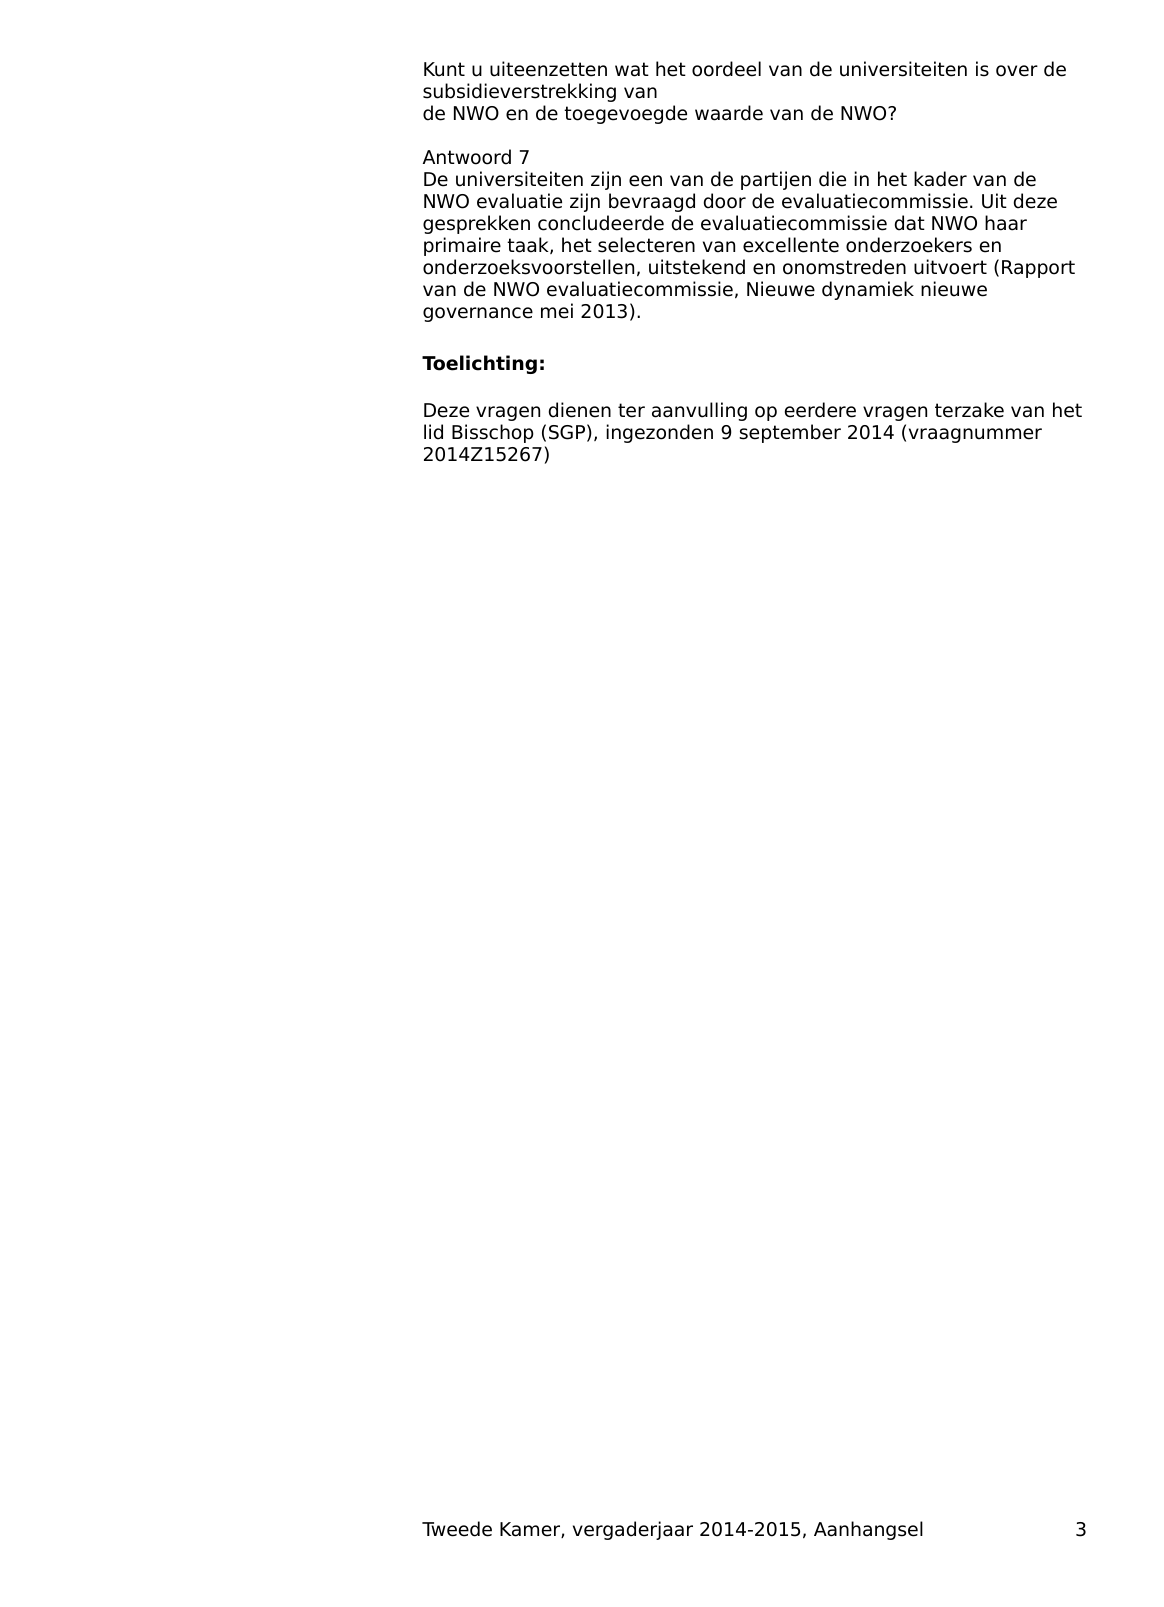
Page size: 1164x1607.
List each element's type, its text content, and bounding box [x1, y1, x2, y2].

text Antwoord 7 [422, 147, 1087, 169]
text De universiteiten zijn een van de partijen die in het kader van de NWO evaluatie zijn bevraagd door de evaluatiecommissie. Uit deze gesprekken concludeerde de evaluatiecommissie dat NWO haar primaire taak, het selecteren van excellente onderzoekers en onderzoeksvoorstellen, uitstekend en onomstreden uitvoert (Rapport van de NWO evaluatiecommissie, Nieuwe dynamiek nieuwe governance mei 2013). [422, 169, 1087, 323]
text Deze vragen dienen ter aanvulling op eerdere vragen terzake van het lid Bisschop (SGP), ingezonden 9 september 2014 (vraagnummer 2014Z15267) [422, 400, 1087, 466]
text Kunt u uiteenzetten wat het oordeel van de universiteiten is over de subsidieverstrekking van [422, 59, 1087, 103]
subtitle Toelichting: [422, 353, 1087, 375]
text de NWO en de toegevoegde waarde van de NWO? [422, 103, 1087, 125]
